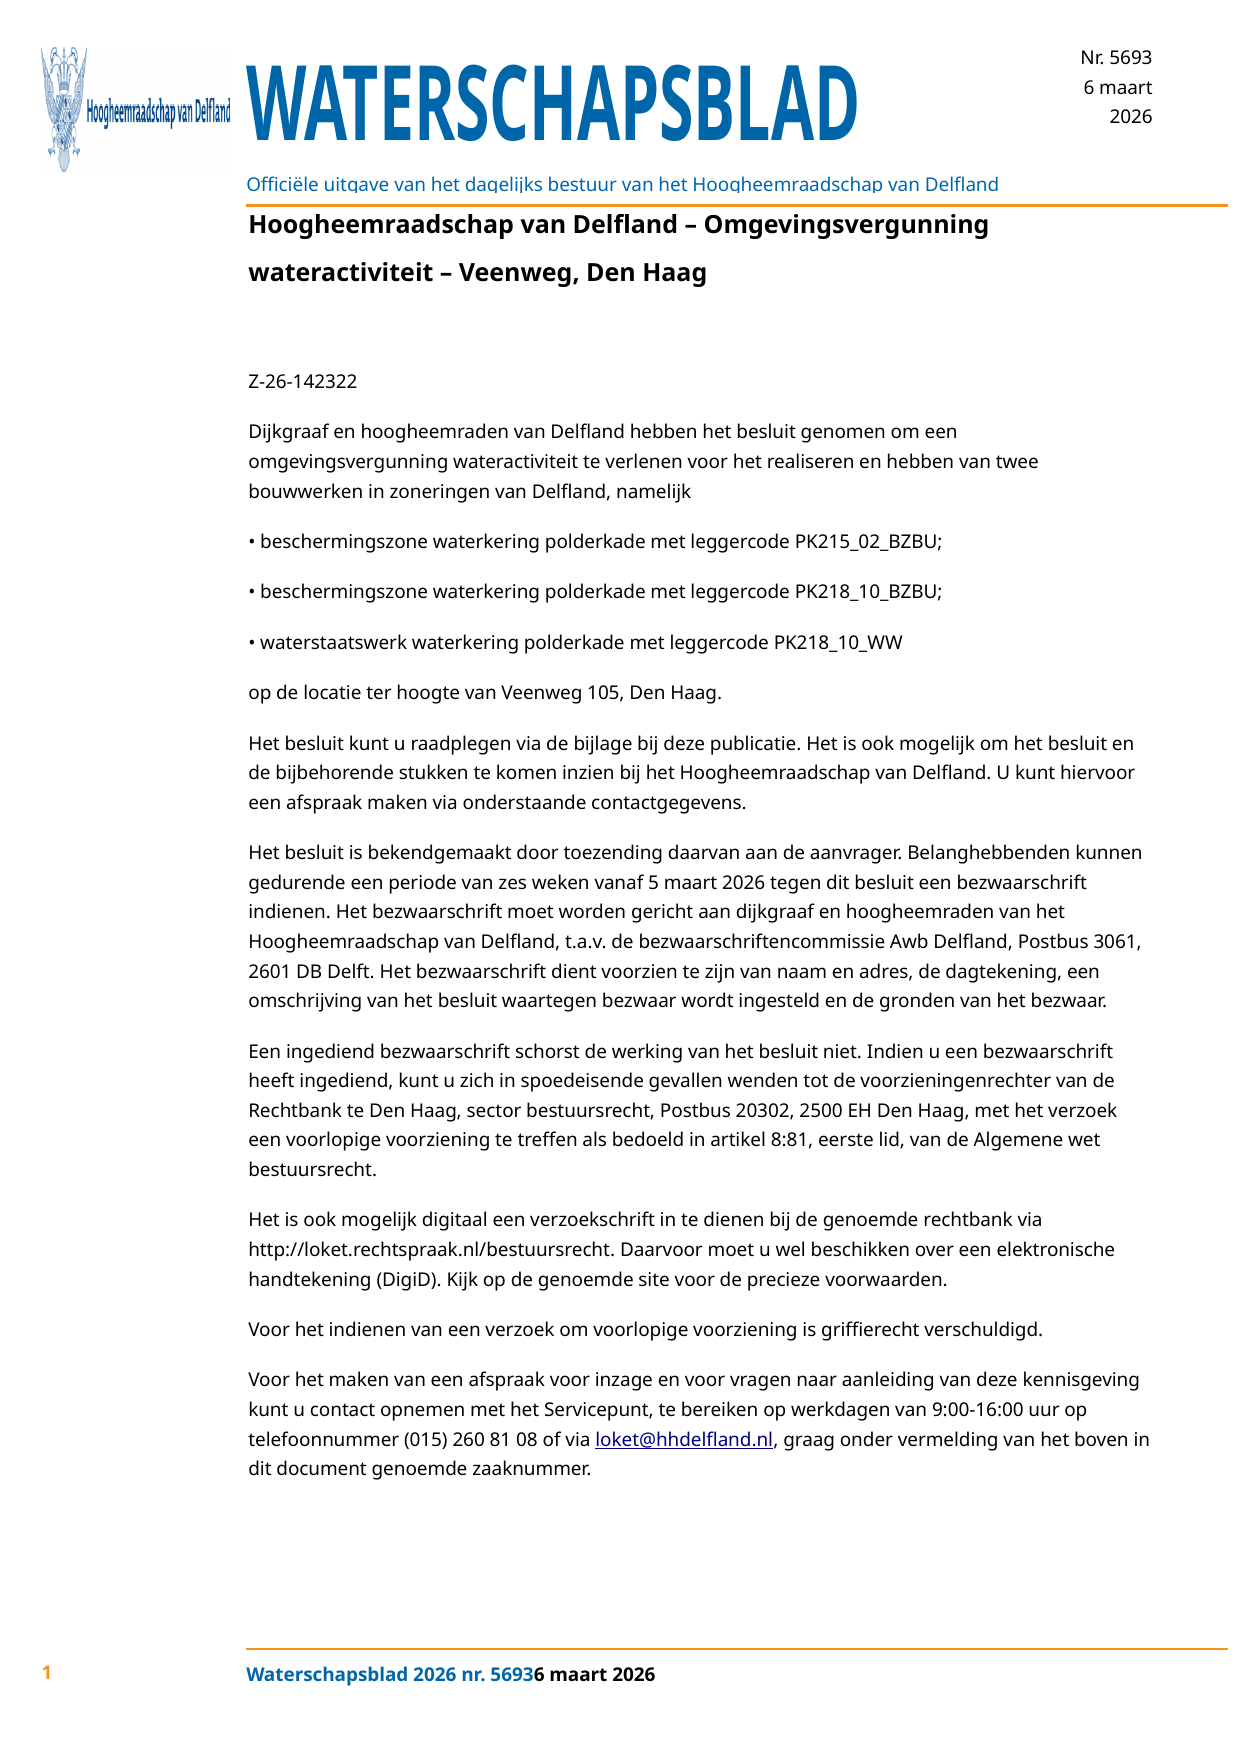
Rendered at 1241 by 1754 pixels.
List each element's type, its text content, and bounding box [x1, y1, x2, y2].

text Het besluit is bekendgemaakt door toezending daarvan aan de aanvrager. Belanghebbenden kunnen gedurende een periode van zes weken vanaf 5 maart 2026 tegen dit besluit een bezwaarschrift indienen. Het bezwaarschrift moet worden gericht aan dijkgraaf en hoogheemraden van het Hoogheemraadschap van Delfland, t.a.v. de bezwaarschriftencommissie Awb Delfland, Postbus 3061, 2601 DB Delft. Het bezwaarschrift dient voorzien te zijn van naam en adres, de dagtekening, een omschrijving van het besluit waartegen bezwaar wordt ingesteld en de gronden van het bezwaar. [248, 839, 1152, 1013]
text • beschermingszone waterkering polderkade met leggercode PK215_02_BZBU; [248, 528, 1152, 554]
text Voor het indienen van een verzoek om voorlopige voorziening is griffierecht verschuldigd. [248, 1316, 1152, 1342]
text Hoogheemraadschap van Delfland – Omgevingsvergunning wateractiviteit – Veenweg, Den Haag [248, 207, 1152, 288]
text Een ingediend bezwaarschrift schorst de werking van het besluit niet. Indien u een bezwaarschrift heeft ingediend, kunt u zich in spoedeisende gevallen wenden tot de voorzieningenrechter van de Rechtbank te Den Haag, sector bestuursrecht, Postbus 20302, 2500 EH Den Haag, met het verzoek een voorlopige voorziening te treffen als bedoeld in artikel 8:81, eerste lid, van de Algemene wet bestuursrecht. [248, 1038, 1152, 1182]
text • waterstaatswerk waterkering polderkade met leggercode PK218_10_WW [248, 629, 1152, 655]
text op de locatie ter hoogte van Veenweg 105, Den Haag. [248, 679, 1152, 705]
text • beschermingszone waterkering polderkade met leggercode PK218_10_BZBU; [248, 579, 1152, 604]
text Het is ook mogelijk digitaal een verzoekschrift in te dienen bij de genoemde rechtbank via http://loket.rechtspraak.nl/bestuursrecht. Daarvoor moet u wel beschikken over een elektronische handtekening (DigiD). Kijk op de genoemde site voor de precieze voorwaarden. [248, 1207, 1152, 1292]
text Het besluit kunt u raadplegen via de bijlage bij deze publicatie. Het is ook mogelijk om het besluit en de bijbehorende stukken te komen inzien bij het Hoogheemraadschap van Delfland. U kunt hiervoor een afspraak maken via onderstaande contactgegevens. [248, 730, 1152, 815]
text Z-26-142322 [248, 368, 1152, 394]
text Dijkgraaf en hoogheemraden van Delfland hebben het besluit genomen om een omgevingsvergunning wateractiviteit te verlenen voor het realiseren en hebben van twee bouwwerken in zoneringen van Delfland, namelijk [248, 419, 1152, 504]
picture [41, 47, 231, 172]
text Voor het maken van een afspraak voor inzage en voor vragen naar aanleiding van deze kennisgeving kunt u contact opnemen met het Servicepunt, te bereiken op werkdagen van 9:00-16:00 uur op telefoonnummer (015) 260 81 08 of via loket@hhdelfland.nl, graag onder vermelding van het boven in dit document genoemde zaaknummer. [248, 1367, 1152, 1481]
